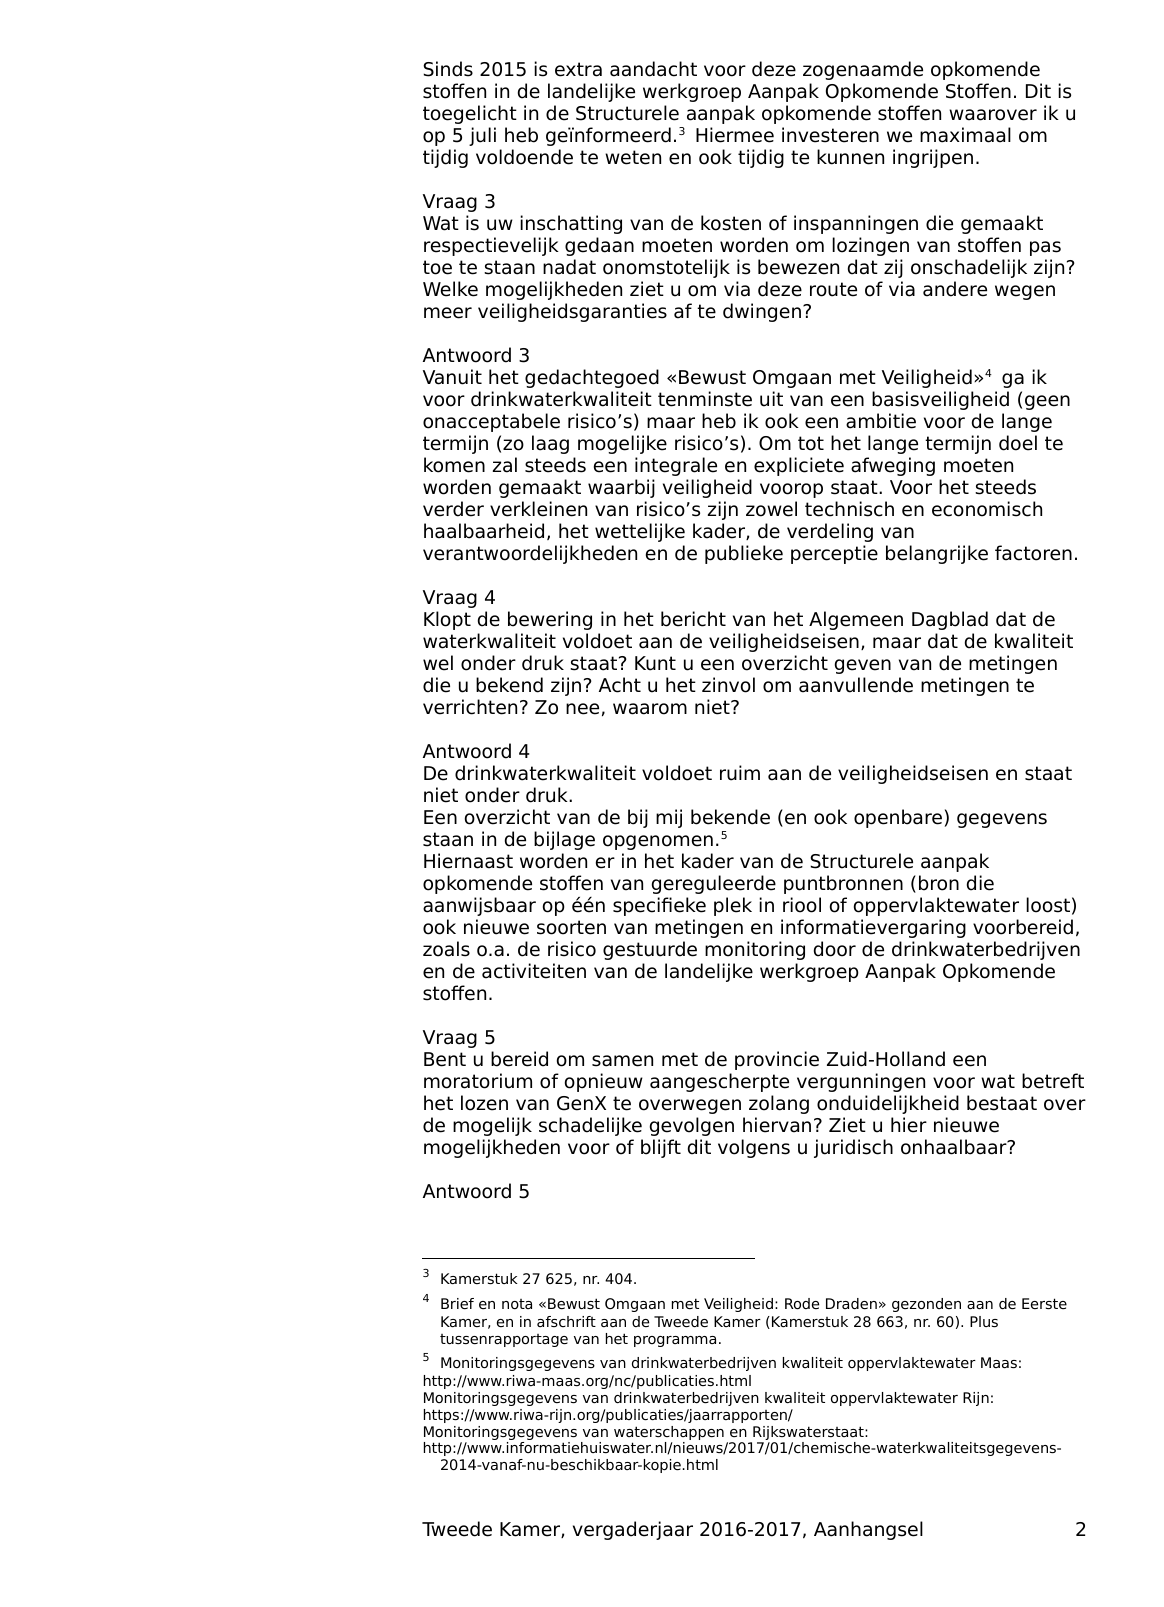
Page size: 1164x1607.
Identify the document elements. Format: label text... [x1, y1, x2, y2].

text http://www.riwa-maas.org/nc/publicaties.html [422, 1373, 1087, 1390]
text Monitoringsgegevens van drinkwaterbedrijven kwaliteit oppervlaktewater Maas: [422, 1351, 1087, 1373]
text Hiernaast worden er in het kader van de Structurele aanpak opkomende stoffen van gereguleerde puntbronnen (bron die aanwijsbaar op één specifieke plek in riool of oppervlaktewater loost) ook nieuwe soorten van metingen en informatievergaring voorbereid, zoals o.a. de risico gestuurde monitoring door de drinkwaterbedrijven en de activiteiten van de landelijke werkgroep Aanpak Opkomende stoffen. [422, 851, 1087, 1005]
text Kamerstuk 27 625, nr. 404. [422, 1267, 1087, 1289]
text Wat is uw inschatting van de kosten of inspanningen die gemaakt respectievelijk gedaan moeten worden om lozingen van stoffen pas toe te staan nadat onomstotelijk is bewezen dat zij onschadelijk zijn? Welke mogelijkheden ziet u om via deze route of via andere wegen meer veiligheidsgaranties af te dwingen? [422, 213, 1087, 323]
text http://www.informatiehuiswater.nl/nieuws/2017/01/chemische-waterkwaliteitsgegevens-2014-vanaf-nu-beschikbaar-kopie.html [422, 1441, 1087, 1474]
text Sinds 2015 is extra aandacht voor deze zogenaamde opkomende stoffen in de landelijke werkgroep Aanpak Opkomende Stoffen. Dit is toegelicht in de Structurele aanpak opkomende stoffen waarover ik u op 5 juli heb geïnformeerd. Hiermee investeren we maximaal om tijdig voldoende te weten en ook tijdig te kunnen ingrijpen. [422, 59, 1087, 169]
text Bent u bereid om samen met de provincie Zuid-Holland een moratorium of opnieuw aangescherpte vergunningen voor wat betreft het lozen van GenX te overwegen zolang onduidelijkheid bestaat over de mogelijk schadelijke gevolgen hiervan? Ziet u hier nieuwe mogelijkheden voor of blijft dit volgens u juridisch onhaalbaar? [422, 1049, 1087, 1159]
text Vraag 3 [422, 191, 1087, 213]
text Monitoringsgegevens van drinkwaterbedrijven kwaliteit oppervlaktewater Rijn: [422, 1390, 1087, 1407]
text De drinkwaterkwaliteit voldoet ruim aan de veiligheidseisen en staat niet onder druk. [422, 763, 1087, 807]
text Vraag 4 [422, 587, 1087, 609]
text Brief en nota «Bewust Omgaan met Veiligheid: Rode Draden» gezonden aan de Eerste Kamer, en in afschrift aan de Tweede Kamer (Kamerstuk 28 663, nr. 60). Plus tussenrapportage van het programma. [422, 1292, 1087, 1348]
text Antwoord 4 [422, 741, 1087, 763]
text Een overzicht van de bij mij bekende (en ook openbare) gegevens staan in de bijlage opgenomen. [422, 807, 1087, 851]
text Vraag 5 [422, 1027, 1087, 1049]
text Klopt de bewering in het bericht van het Algemeen Dagblad dat de waterkwaliteit voldoet aan de veiligheidseisen, maar dat de kwaliteit wel onder druk staat? Kunt u een overzicht geven van de metingen die u bekend zijn? Acht u het zinvol om aanvullende metingen te verrichten? Zo nee, waarom niet? [422, 609, 1087, 719]
text Antwoord 5 [422, 1181, 1087, 1203]
text Vanuit het gedachtegoed «Bewust Omgaan met Veiligheid» ga ik voor drinkwaterkwaliteit tenminste uit van een basisveiligheid (geen onacceptabele risico’s) maar heb ik ook een ambitie voor de lange termijn (zo laag mogelijke risico’s). Om tot het lange termijn doel te komen zal steeds een integrale en expliciete afweging moeten worden gemaakt waarbij veiligheid voorop staat. Voor het steeds verder verkleinen van risico’s zijn zowel technisch en economisch haalbaarheid, het wettelijke kader, de verdeling van verantwoordelijkheden en de publieke perceptie belangrijke factoren. [422, 367, 1087, 565]
text Monitoringsgegevens van waterschappen en Rijkswaterstaat: [422, 1424, 1087, 1441]
text https://www.riwa-rijn.org/publicaties/jaarrapporten/ [422, 1407, 1087, 1424]
text Antwoord 3 [422, 345, 1087, 367]
